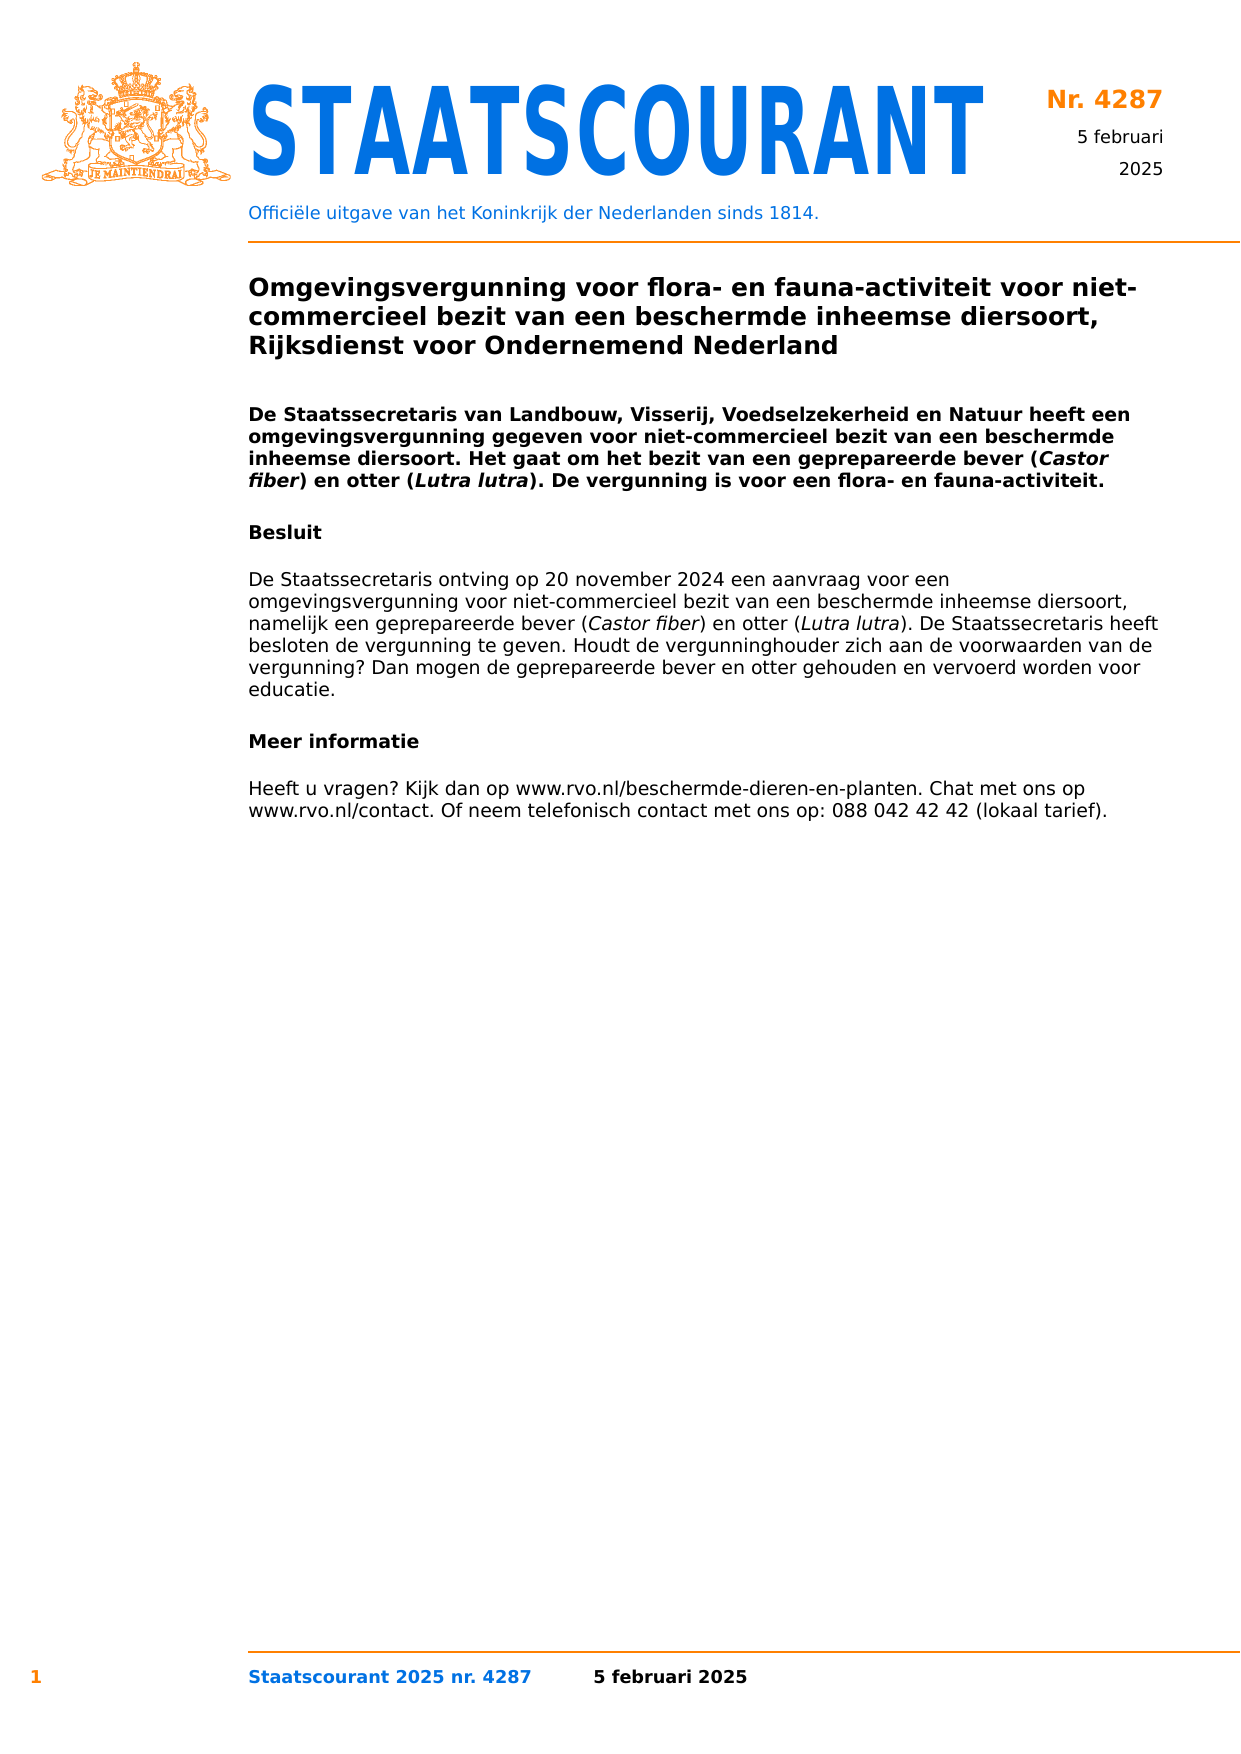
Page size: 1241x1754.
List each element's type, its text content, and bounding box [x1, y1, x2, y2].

table_cell 2025 [998, 153, 1240, 203]
text De Staatssecretaris van Landbouw, Visserij, Voedselzekerheid en Natuur heeft een omgevingsvergunning gegeven voor niet-commercieel bezit van een beschermde inheemse diersoort. Het gaat om het bezit van een geprepareerde bever (Castor fiber) en otter (Lutra lutra). De vergunning is voor een flora- en fauna-activiteit. [248, 404, 1163, 492]
picture [41, 62, 231, 186]
table_cell 5 februari [998, 121, 1240, 153]
table_cell Officiële uitgave van het Koninkrijk der Nederlanden sinds 1814. [248, 203, 1240, 241]
text Heeft u vragen? Kijk dan op www.rvo.nl/beschermde-dieren-en-planten. Chat met ons op www.rvo.nl/contact. Of neem telefonisch contact met ons op: 088 042 42 42 (lokaal tarief). [248, 778, 1163, 822]
table_header Nr. 4287 [998, 62, 1240, 121]
subtitle Besluit [248, 522, 1163, 544]
table_header [25, 62, 248, 241]
subtitle Meer informatie [248, 731, 1163, 753]
subtitle Omgevingsvergunning voor flora- en fauna-activiteit voor niet-commercieel bezit van een beschermde inheemse diersoort, Rijksdienst voor Ondernemend Nederland [248, 273, 1163, 361]
text De Staatssecretaris ontving op 20 november 2024 een aanvraag voor een omgevingsvergunning voor niet-commercieel bezit van een beschermde inheemse diersoort, namelijk een geprepareerde bever (Castor fiber) en otter (Lutra lutra). De Staatssecretaris heeft besloten de vergunning te geven. Houdt de vergunninghouder zich aan de voorwaarden van de vergunning? Dan mogen de geprepareerde bever en otter gehouden en vervoerd worden voor educatie. [248, 569, 1163, 701]
table_header STAATSCOURANT [248, 62, 998, 203]
